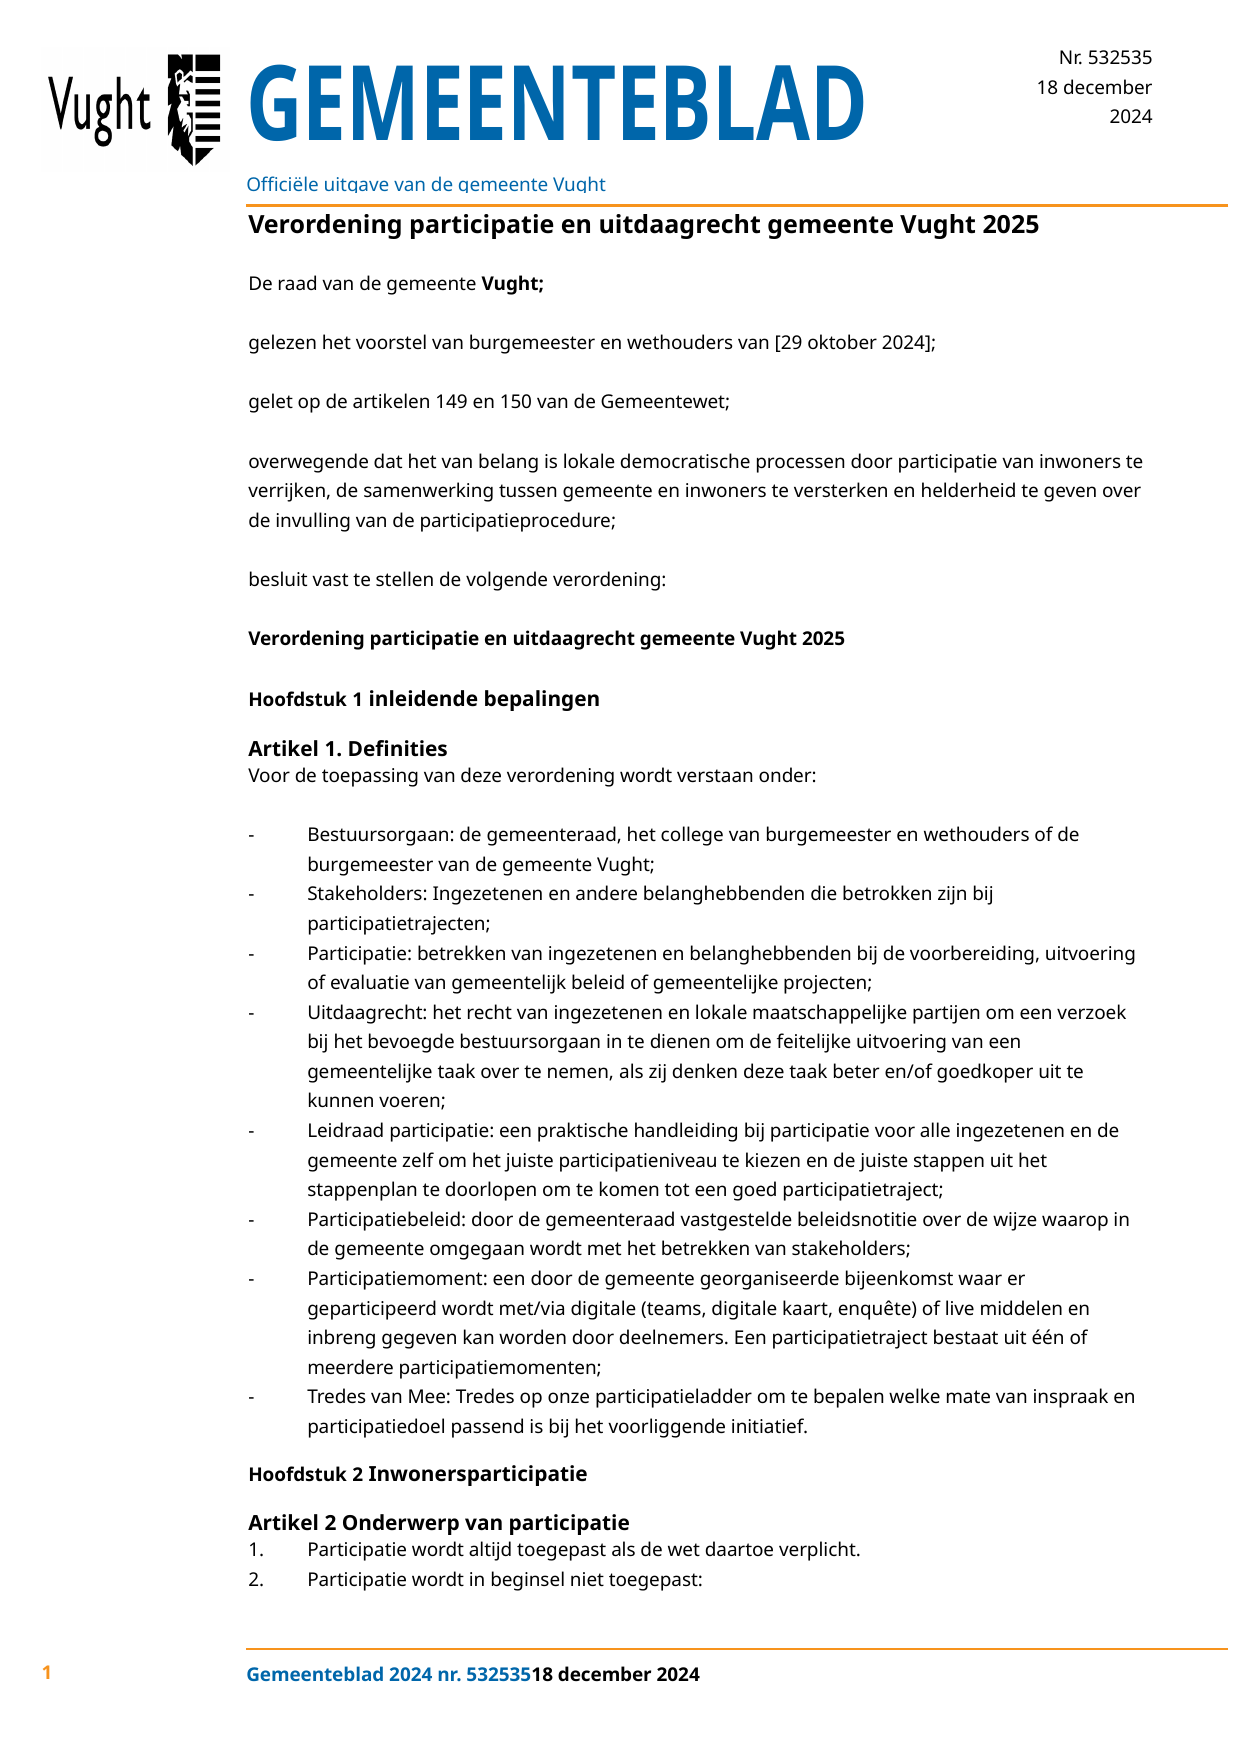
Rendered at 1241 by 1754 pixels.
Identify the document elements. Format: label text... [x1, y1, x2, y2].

text Verordening participatie en uitdaagrecht gemeente Vught 2025 [248, 625, 1152, 651]
list Participatiemoment: een door de gemeente georganiseerde bijeenkomst waar er geparticipeerd wordt met/via digitale (teams, digitale kaart, enquête) of live middelen en inbreng gegeven kan worden door deelnemers. Een participatietraject bestaat uit één of meerdere participatiemomenten; [248, 1265, 1152, 1379]
list Leidraad participatie: een praktische handleiding bij participatie voor alle ingezetenen en de gemeente zelf om het juiste participatieniveau te kiezen en de juiste stappen uit het stappenplan te doorlopen om te komen tot een goed participatietraject; [248, 1117, 1152, 1202]
text gelezen het voorstel van burgemeester en wethouders van [29 oktober 2024]; [248, 329, 1152, 355]
text besluit vast te stellen de volgende verordening: [248, 566, 1152, 592]
text gelet op de artikelen 149 en 150 van de Gemeentewet; [248, 389, 1152, 414]
list Tredes van Mee: Tredes op onze participatieladder om te bepalen welke mate van inspraak en participatiedoel passend is bij het voorliggende initiatief. [248, 1383, 1152, 1439]
text De raad van de gemeente Vught; [248, 270, 1152, 296]
text Hoofdstuk 1 inleidende bepalingen [248, 684, 1152, 713]
text Verordening participatie en uitdaagrecht gemeente Vught 2025 [248, 207, 1152, 241]
text Voor de toepassing van deze verordening wordt verstaan onder: [248, 762, 1152, 788]
list Stakeholders: Ingezetenen en andere belanghebbenden die betrokken zijn bij participatietrajecten; [248, 881, 1152, 936]
text Artikel 2 Onderwerp van participatie [248, 1508, 1152, 1536]
list Participatiebeleid: door de gemeenteraad vastgestelde beleidsnotitie over de wijze waarop in de gemeente omgegaan wordt met het betrekken van stakeholders; [248, 1206, 1152, 1261]
list Uitdaagrecht: het recht van ingezetenen en lokale maatschappelijke partijen om een verzoek bij het bevoegde bestuursorgaan in te dienen om de feitelijke uitvoering van een gemeentelijke taak over te nemen, als zij denken deze taak beter en/of goedkoper uit te kunnen voeren; [248, 999, 1152, 1113]
list Bestuursorgaan: de gemeenteraad, het college van burgemeester en wethouders of de burgemeester van de gemeente Vught; [248, 821, 1152, 877]
picture [41, 47, 231, 172]
list Participatie wordt in beginsel niet toegepast: [248, 1566, 1152, 1592]
text Artikel 1. Definities [248, 734, 1152, 762]
text overwegende dat het van belang is lokale democratische processen door participatie van inwoners te verrijken, de samenwerking tussen gemeente en inwoners te versterken en helderheid te geven over de invulling van de participatieprocedure; [248, 448, 1152, 533]
text Hoofdstuk 2 Inwonersparticipatie [248, 1459, 1152, 1487]
list Participatie wordt altijd toegepast als de wet daartoe verplicht. [248, 1536, 1152, 1562]
list Participatie: betrekken van ingezetenen en belanghebbenden bij de voorbereiding, uitvoering of evaluatie van gemeentelijk beleid of gemeentelijke projecten; [248, 940, 1152, 995]
